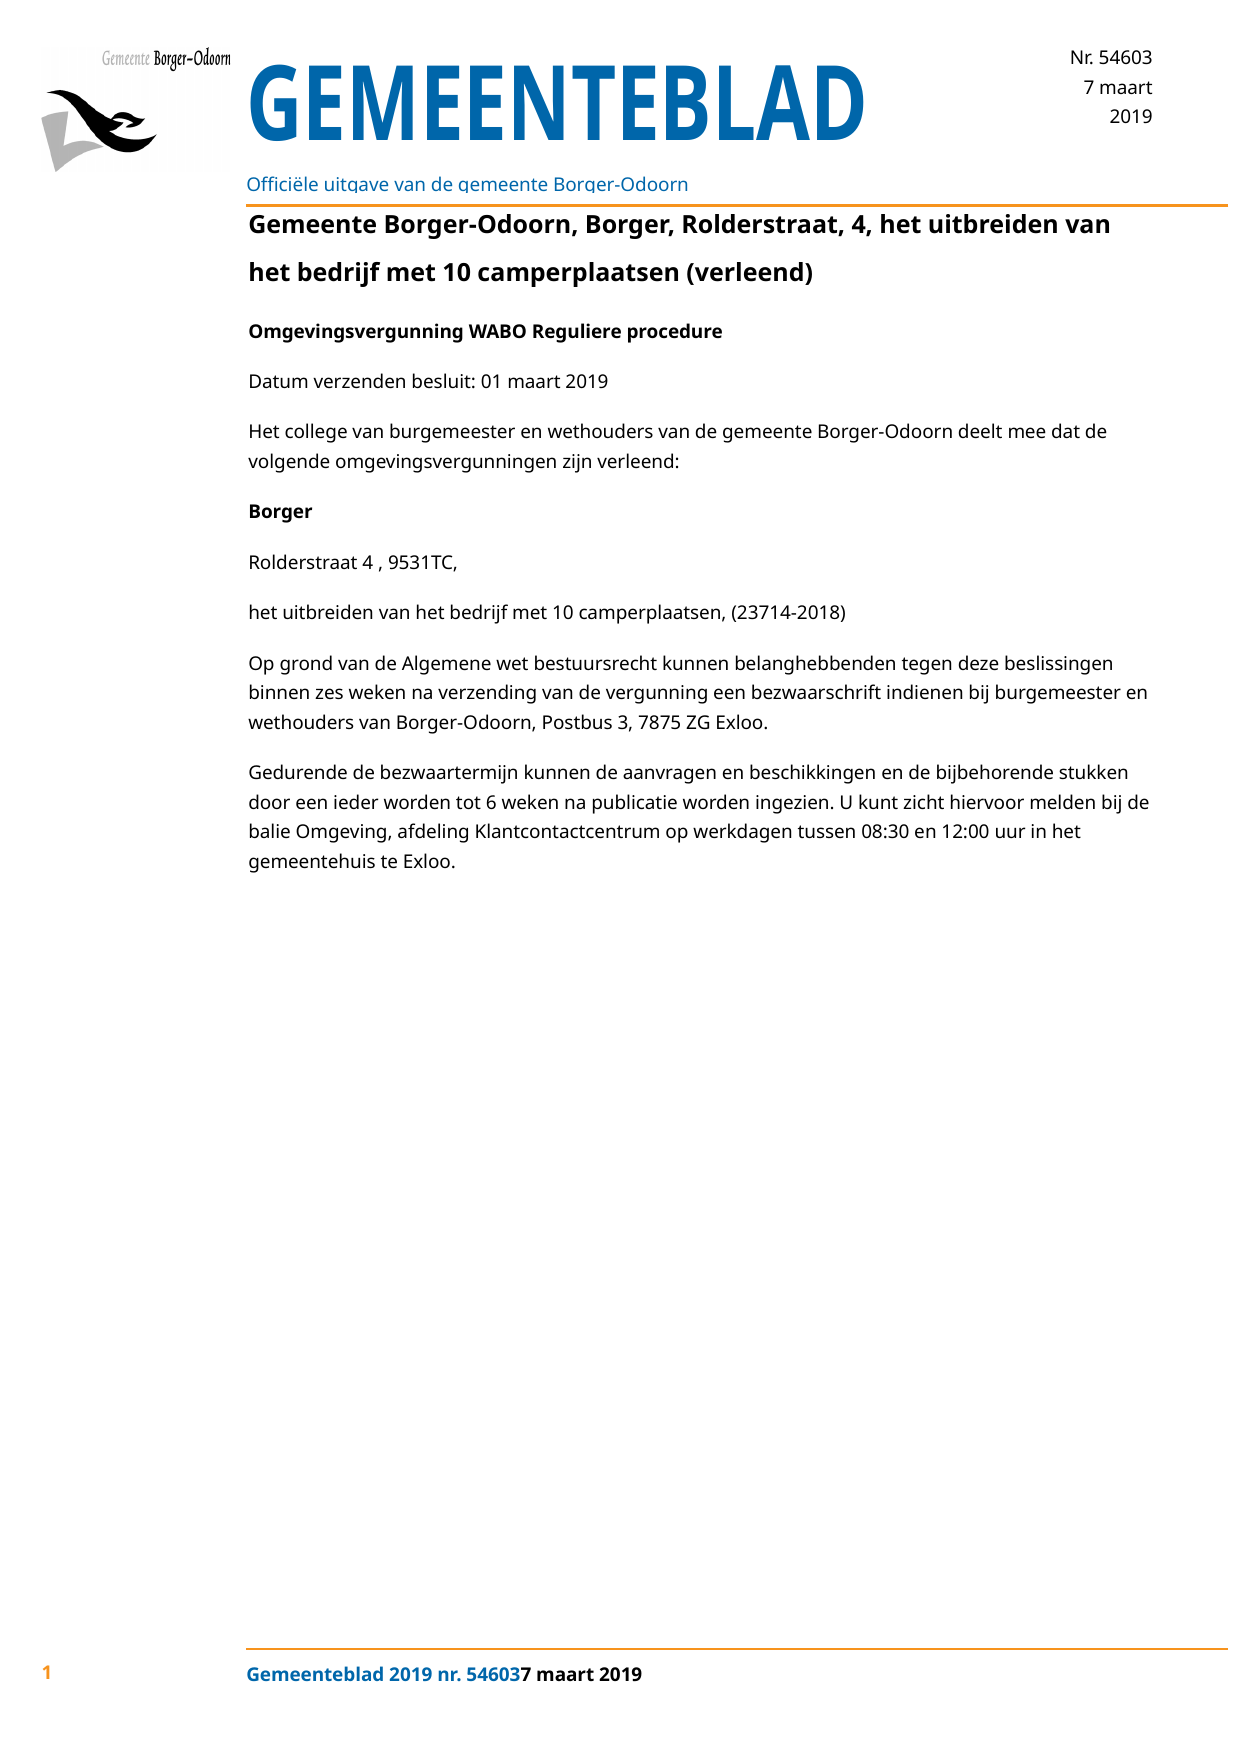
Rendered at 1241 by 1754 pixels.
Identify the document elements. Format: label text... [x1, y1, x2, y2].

text Gemeente Borger-Odoorn, Borger, Rolderstraat, 4, het uitbreiden van het bedrijf met 10 camperplaatsen (verleend) [248, 207, 1152, 288]
picture [41, 47, 231, 172]
text het uitbreiden van het bedrijf met 10 camperplaatsen, (23714-2018) [248, 599, 1152, 625]
text Borger [248, 499, 1152, 524]
text Het college van burgemeester en wethouders van de gemeente Borger-Odoorn deelt mee dat de volgende omgevingsvergunningen zijn verleend: [248, 419, 1152, 474]
text Omgevingsvergunning WABO Reguliere procedure [248, 318, 1152, 344]
text Datum verzenden besluit: 01 maart 2019 [248, 368, 1152, 394]
text Op grond van de Algemene wet bestuursrecht kunnen belanghebbenden tegen deze beslissingen binnen zes weken na verzending van de vergunning een bezwaarschrift indienen bij burgemeester en wethouders van Borger-Odoorn, Postbus 3, 7875 ZG Exloo. [248, 650, 1152, 735]
text Gedurende de bezwaartermijn kunnen de aanvragen en beschikkingen en de bijbehorende stukken door een ieder worden tot 6 weken na publicatie worden ingezien. U kunt zicht hiervoor melden bij de balie Omgeving, afdeling Klantcontactcentrum op werkdagen tussen 08:30 en 12:00 uur in het gemeentehuis te Exloo. [248, 759, 1152, 874]
text Rolderstraat 4 , 9531TC, [248, 549, 1152, 575]
